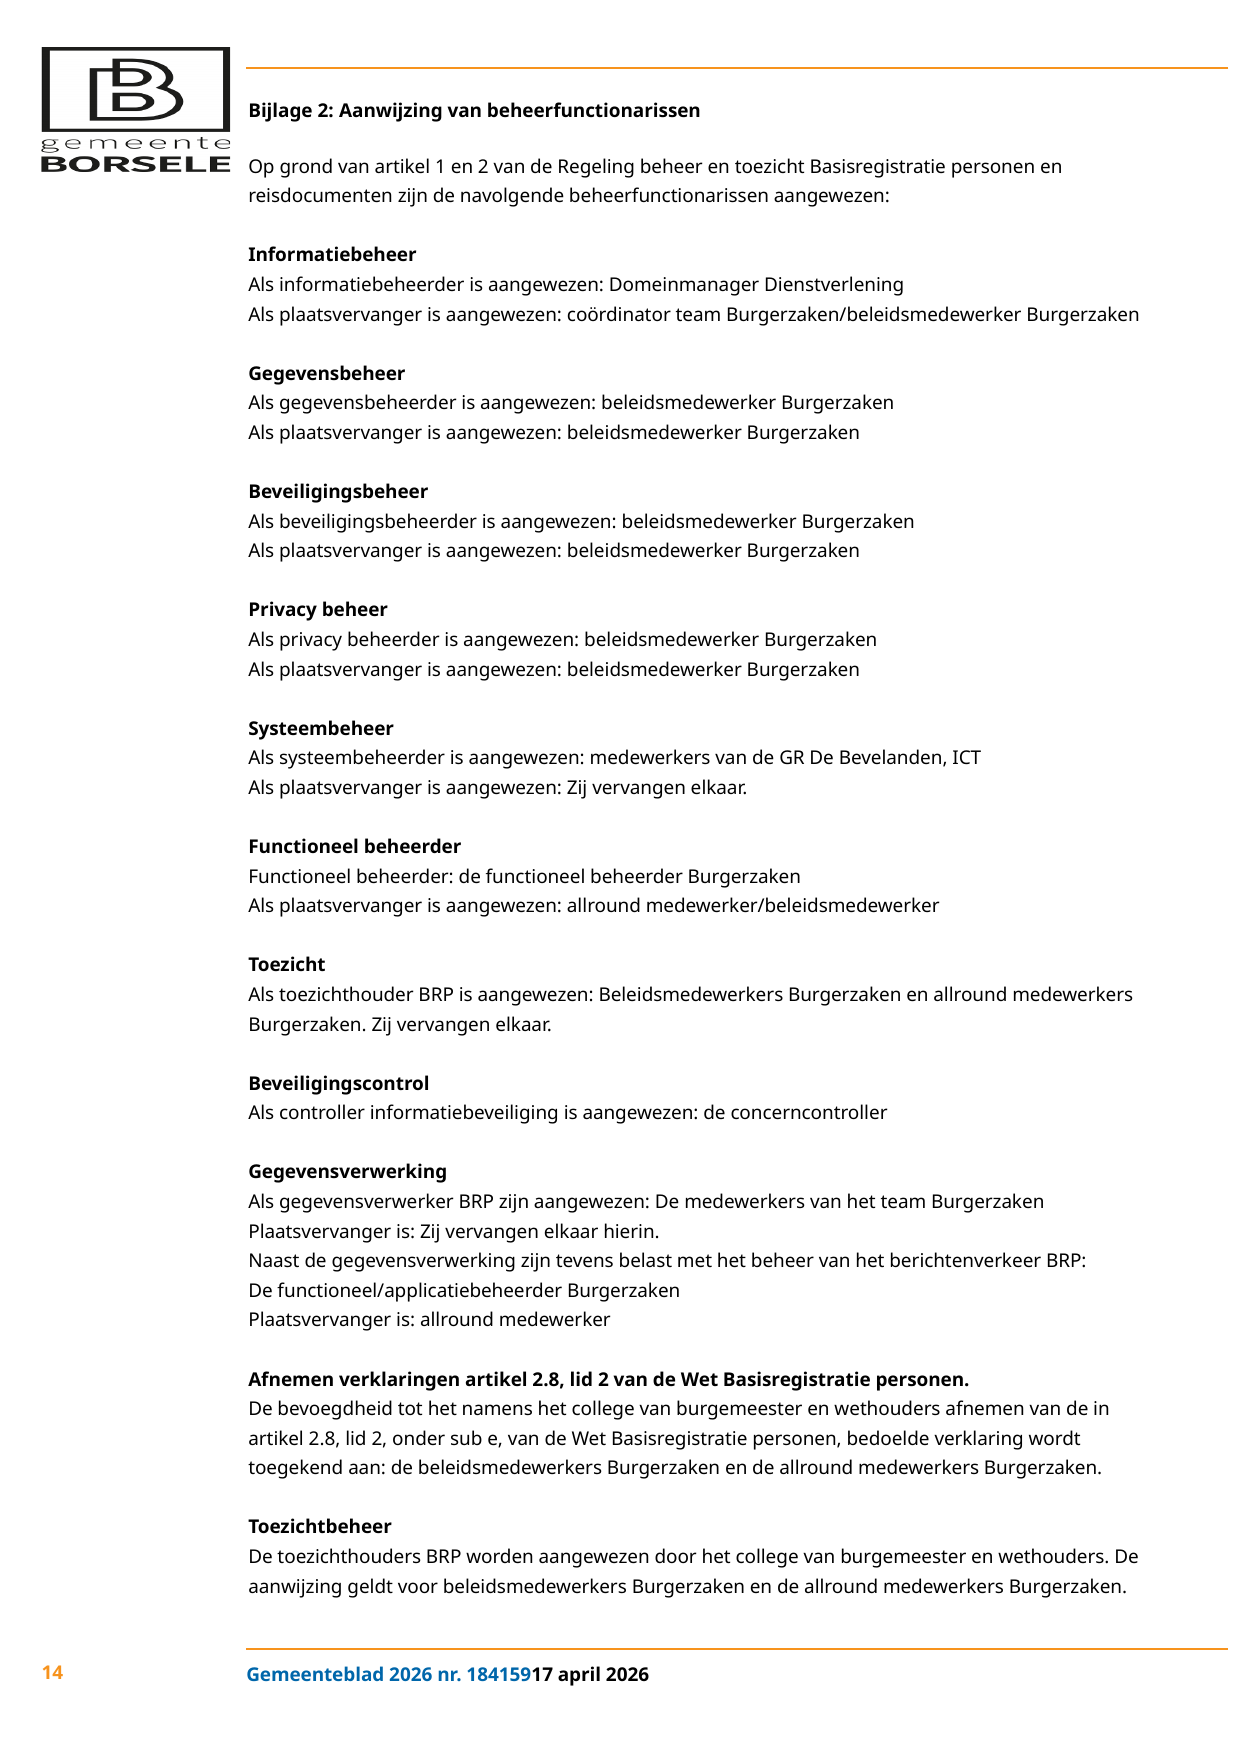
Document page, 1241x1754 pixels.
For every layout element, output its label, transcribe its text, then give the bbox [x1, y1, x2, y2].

text Als gegevensbeheerder is aangewezen: beleidsmedewerker Burgerzaken [248, 389, 1152, 415]
text Toezicht [248, 952, 1152, 977]
text Op grond van artikel 1 en 2 van de Regeling beheer en toezicht Basisregistratie personen en reisdocumenten zijn de navolgende beheerfunctionarissen aangewezen: [248, 153, 1152, 208]
text Als controller informatiebeveiliging is aangewezen: de concerncontroller [248, 1099, 1152, 1125]
text Als privacy beheerder is aangewezen: beleidsmedewerker Burgerzaken [248, 626, 1152, 652]
text Afnemen verklaringen artikel 2.8, lid 2 van de Wet Basisregistratie personen. [248, 1366, 1152, 1392]
text Als plaatsvervanger is aangewezen: beleidsmedewerker Burgerzaken [248, 537, 1152, 563]
text Als plaatsvervanger is aangewezen: coördinator team Burgerzaken/beleidsmedewerker Burgerzaken [248, 301, 1152, 327]
text Als plaatsvervanger is aangewezen: Zij vervangen elkaar. [248, 774, 1152, 800]
text Als beveiligingsbeheerder is aangewezen: beleidsmedewerker Burgerzaken [248, 508, 1152, 534]
text Gegevensbeheer [248, 360, 1152, 386]
text Als toezichthouder BRP is aangewezen: Beleidsmedewerkers Burgerzaken en allround medewerkers Burgerzaken. Zij vervangen elkaar. [248, 981, 1152, 1037]
text Naast de gegevensverwerking zijn tevens belast met het beheer van het berichtenverkeer BRP: [248, 1247, 1152, 1273]
text Als gegevensverwerker BRP zijn aangewezen: De medewerkers van het team Burgerzaken [248, 1188, 1152, 1214]
text Plaatsvervanger is: Zij vervangen elkaar hierin. [248, 1218, 1152, 1244]
text Als plaatsvervanger is aangewezen: allround medewerker/beleidsmedewerker [248, 892, 1152, 918]
text Beveiligingscontrol [248, 1070, 1152, 1096]
text Toezichtbeheer [248, 1514, 1152, 1539]
picture [41, 47, 231, 172]
text Beveiligingsbeheer [248, 478, 1152, 504]
text Als plaatsvervanger is aangewezen: beleidsmedewerker Burgerzaken [248, 419, 1152, 445]
text Gegevensverwerking [248, 1159, 1152, 1184]
text Informatiebeheer [248, 242, 1152, 267]
text Als systeembeheerder is aangewezen: medewerkers van de GR De Bevelanden, ICT [248, 744, 1152, 770]
text Privacy beheer [248, 597, 1152, 622]
text De bevoegdheid tot het namens het college van burgemeester en wethouders afnemen van de in artikel 2.8, lid 2, onder sub e, van de Wet Basisregistratie personen, bedoelde verklaring wordt toegekend aan: de beleidsmedewerkers Burgerzaken en de allround medewerkers Burgerzaken. [248, 1395, 1152, 1480]
text De functioneel/applicatiebeheerder Burgerzaken [248, 1277, 1152, 1303]
text Functioneel beheerder: de functioneel beheerder Burgerzaken [248, 863, 1152, 889]
text Plaatsvervanger is: allround medewerker [248, 1307, 1152, 1332]
text Systeembeheer [248, 715, 1152, 741]
text Als plaatsvervanger is aangewezen: beleidsmedewerker Burgerzaken [248, 656, 1152, 682]
text Functioneel beheerder [248, 833, 1152, 859]
text De toezichthouders BRP worden aangewezen door het college van burgemeester en wethouders. De aanwijzing geldt voor beleidsmedewerkers Burgerzaken en de allround medewerkers Burgerzaken. [248, 1543, 1152, 1599]
text Bijlage 2: Aanwijzing van beheerfunctionarissen [248, 95, 1152, 123]
text Als informatiebeheerder is aangewezen: Domeinmanager Dienstverlening [248, 271, 1152, 297]
